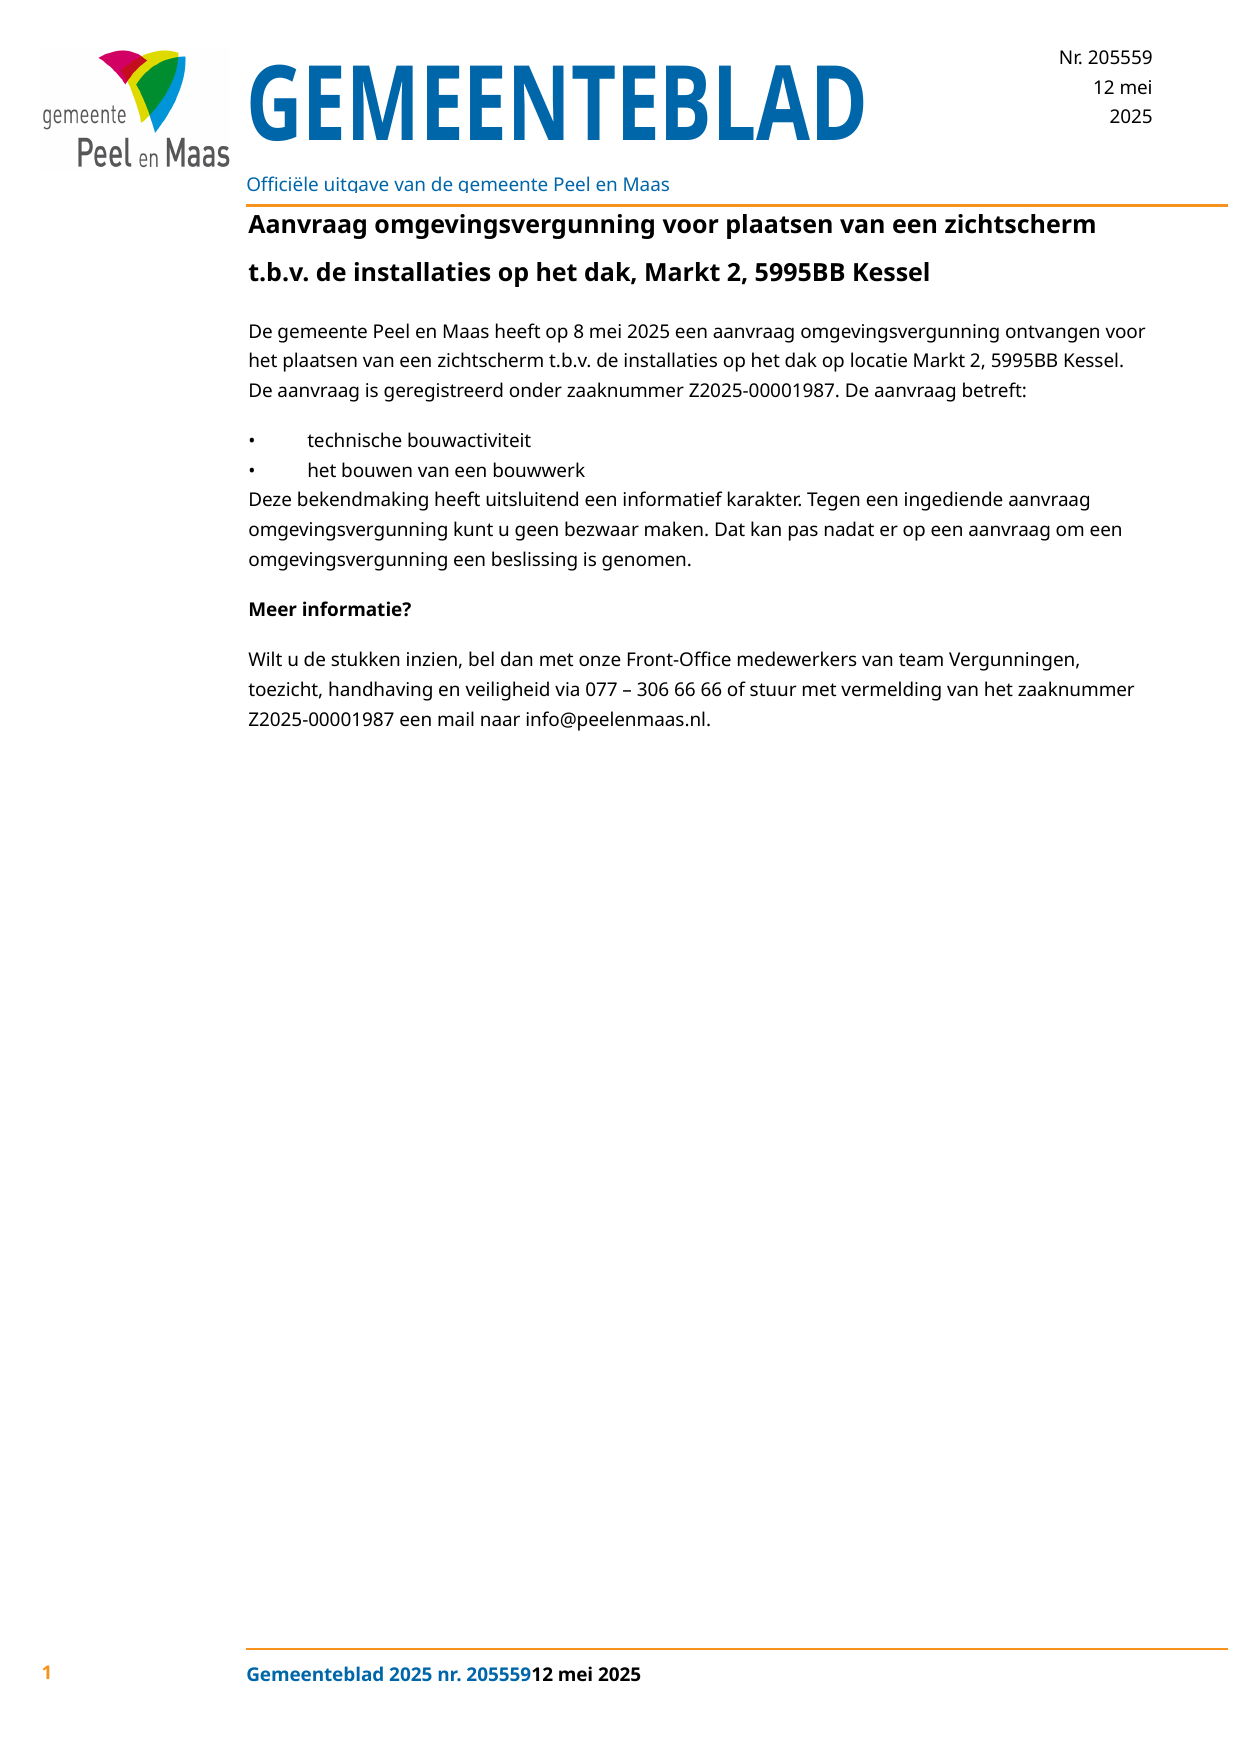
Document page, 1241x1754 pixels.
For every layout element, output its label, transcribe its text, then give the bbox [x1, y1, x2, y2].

text Meer informatie? [248, 596, 1152, 622]
text De gemeente Peel en Maas heeft op 8 mei 2025 een aanvraag omgevingsvergunning ontvangen voor het plaatsen van een zichtscherm t.b.v. de installaties op het dak op locatie Markt 2, 5995BB Kessel. De aanvraag is geregistreerd onder zaaknummer Z2025-00001987. De aanvraag betreft: [248, 318, 1152, 403]
list technische bouwactiviteit [248, 427, 1152, 453]
picture [41, 47, 231, 172]
text Aanvraag omgevingsvergunning voor plaatsen van een zichtscherm t.b.v. de installaties op het dak, Markt 2, 5995BB Kessel [248, 207, 1152, 288]
text Deze bekendmaking heeft uitsluitend een informatief karakter. Tegen een ingediende aanvraag omgevingsvergunning kunt u geen bezwaar maken. Dat kan pas nadat er op een aanvraag om een omgevingsvergunning een beslissing is genomen. [248, 487, 1152, 572]
list het bouwen van een bouwwerk [248, 457, 1152, 483]
text Wilt u de stukken inzien, bel dan met onze Front-Office medewerkers van team Vergunningen, toezicht, handhaving en veiligheid via 077 – 306 66 66 of stuur met vermelding van het zaaknummer Z2025-00001987 een mail naar info@peelenmaas.nl. [248, 647, 1152, 732]
